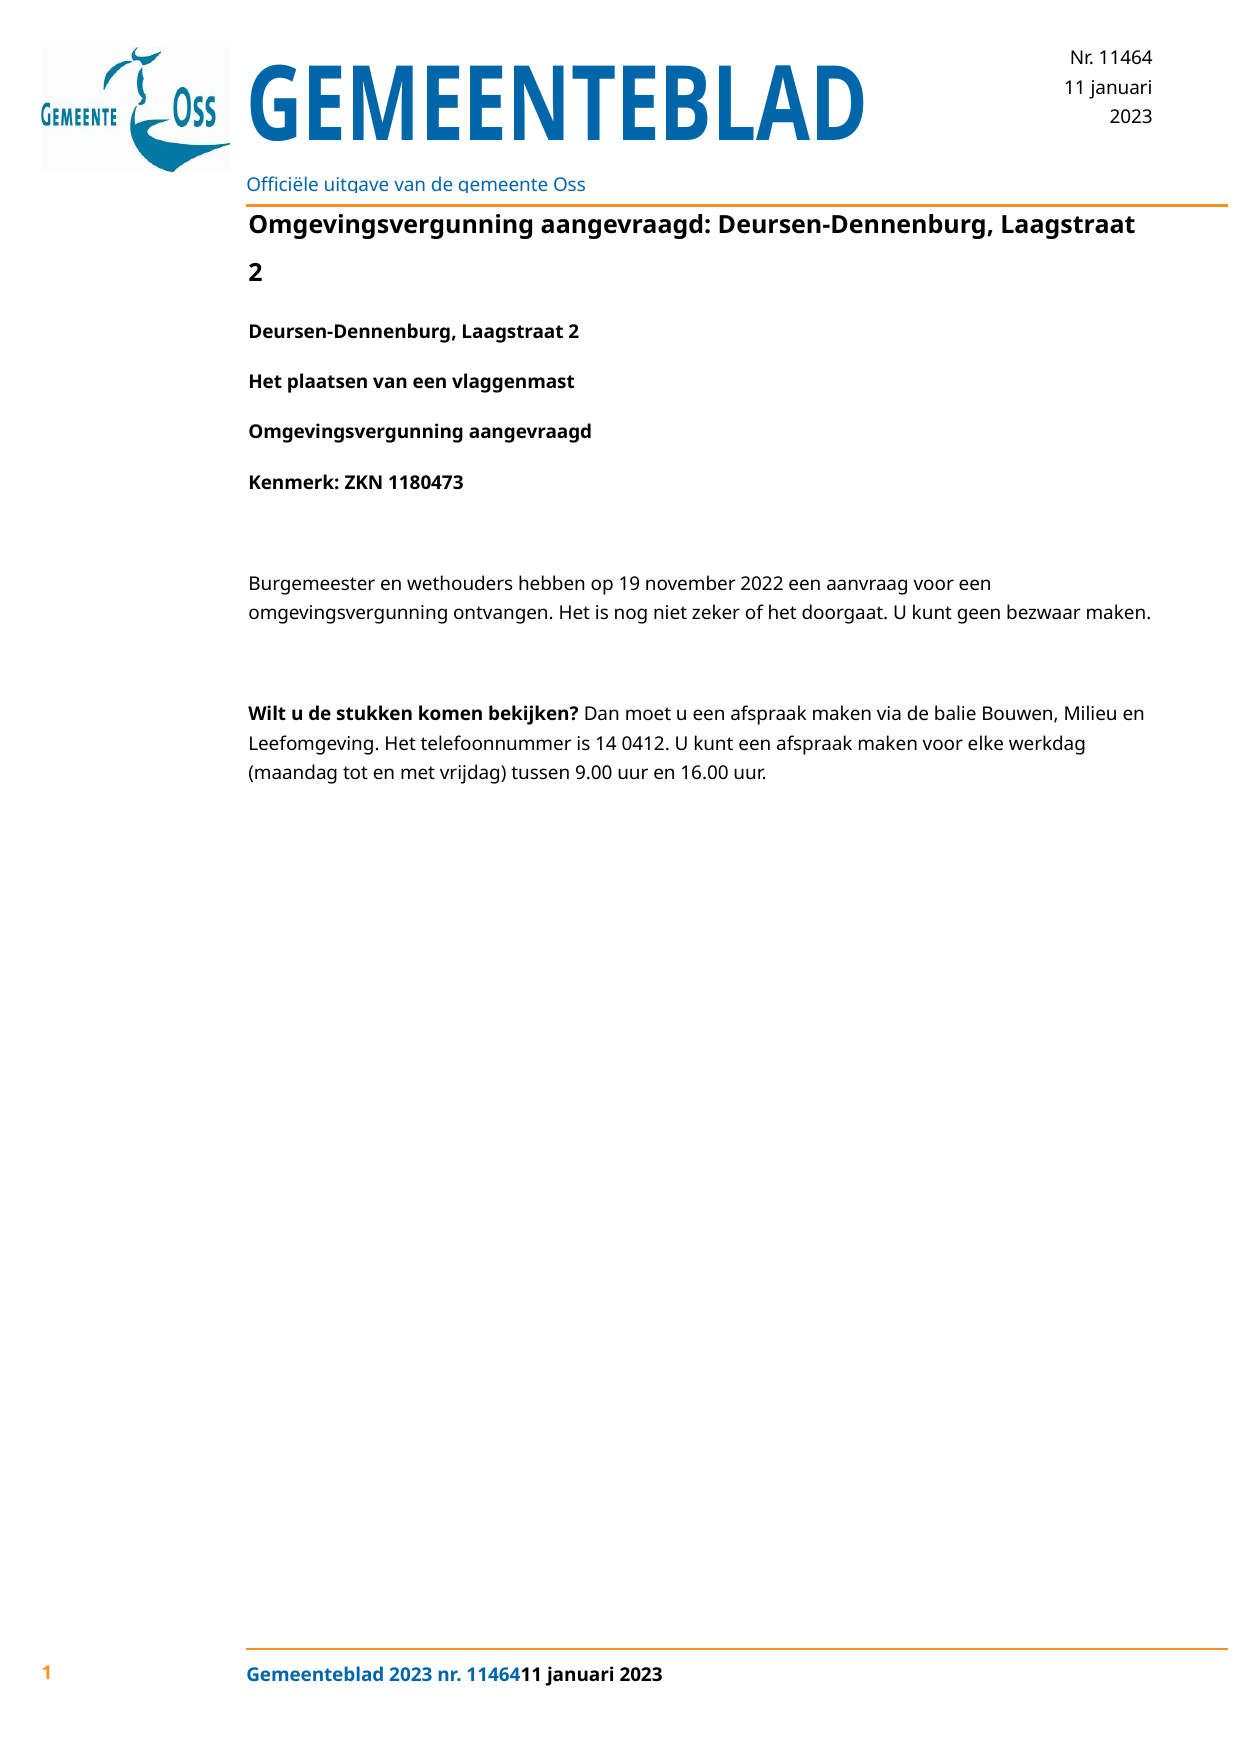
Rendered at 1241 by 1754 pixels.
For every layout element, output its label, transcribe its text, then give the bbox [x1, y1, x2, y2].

text Wilt u de stukken komen bekijken? Dan moet u een afspraak maken via de balie Bouwen, Milieu en Leefomgeving. Het telefoonnummer is 14 0412. U kunt een afspraak maken voor elke werkdag (maandag tot en met vrijdag) tussen 9.00 uur en 16.00 uur. [248, 700, 1152, 785]
text Omgevingsvergunning aangevraagd: Deursen-Dennenburg, Laagstraat 2 [248, 207, 1152, 288]
text Kenmerk: ZKN 1180473 [248, 469, 1152, 495]
text Omgevingsvergunning aangevraagd [248, 419, 1152, 444]
picture [41, 47, 231, 172]
text Burgemeester en wethouders hebben op 19 november 2022 een aanvraag voor een omgevingsvergunning ontvangen. Het is nog niet zeker of het doorgaat. U kunt geen bezwaar maken. [248, 570, 1152, 625]
text Deursen-Dennenburg, Laagstraat 2 [248, 318, 1152, 344]
text Het plaatsen van een vlaggenmast [248, 368, 1152, 394]
